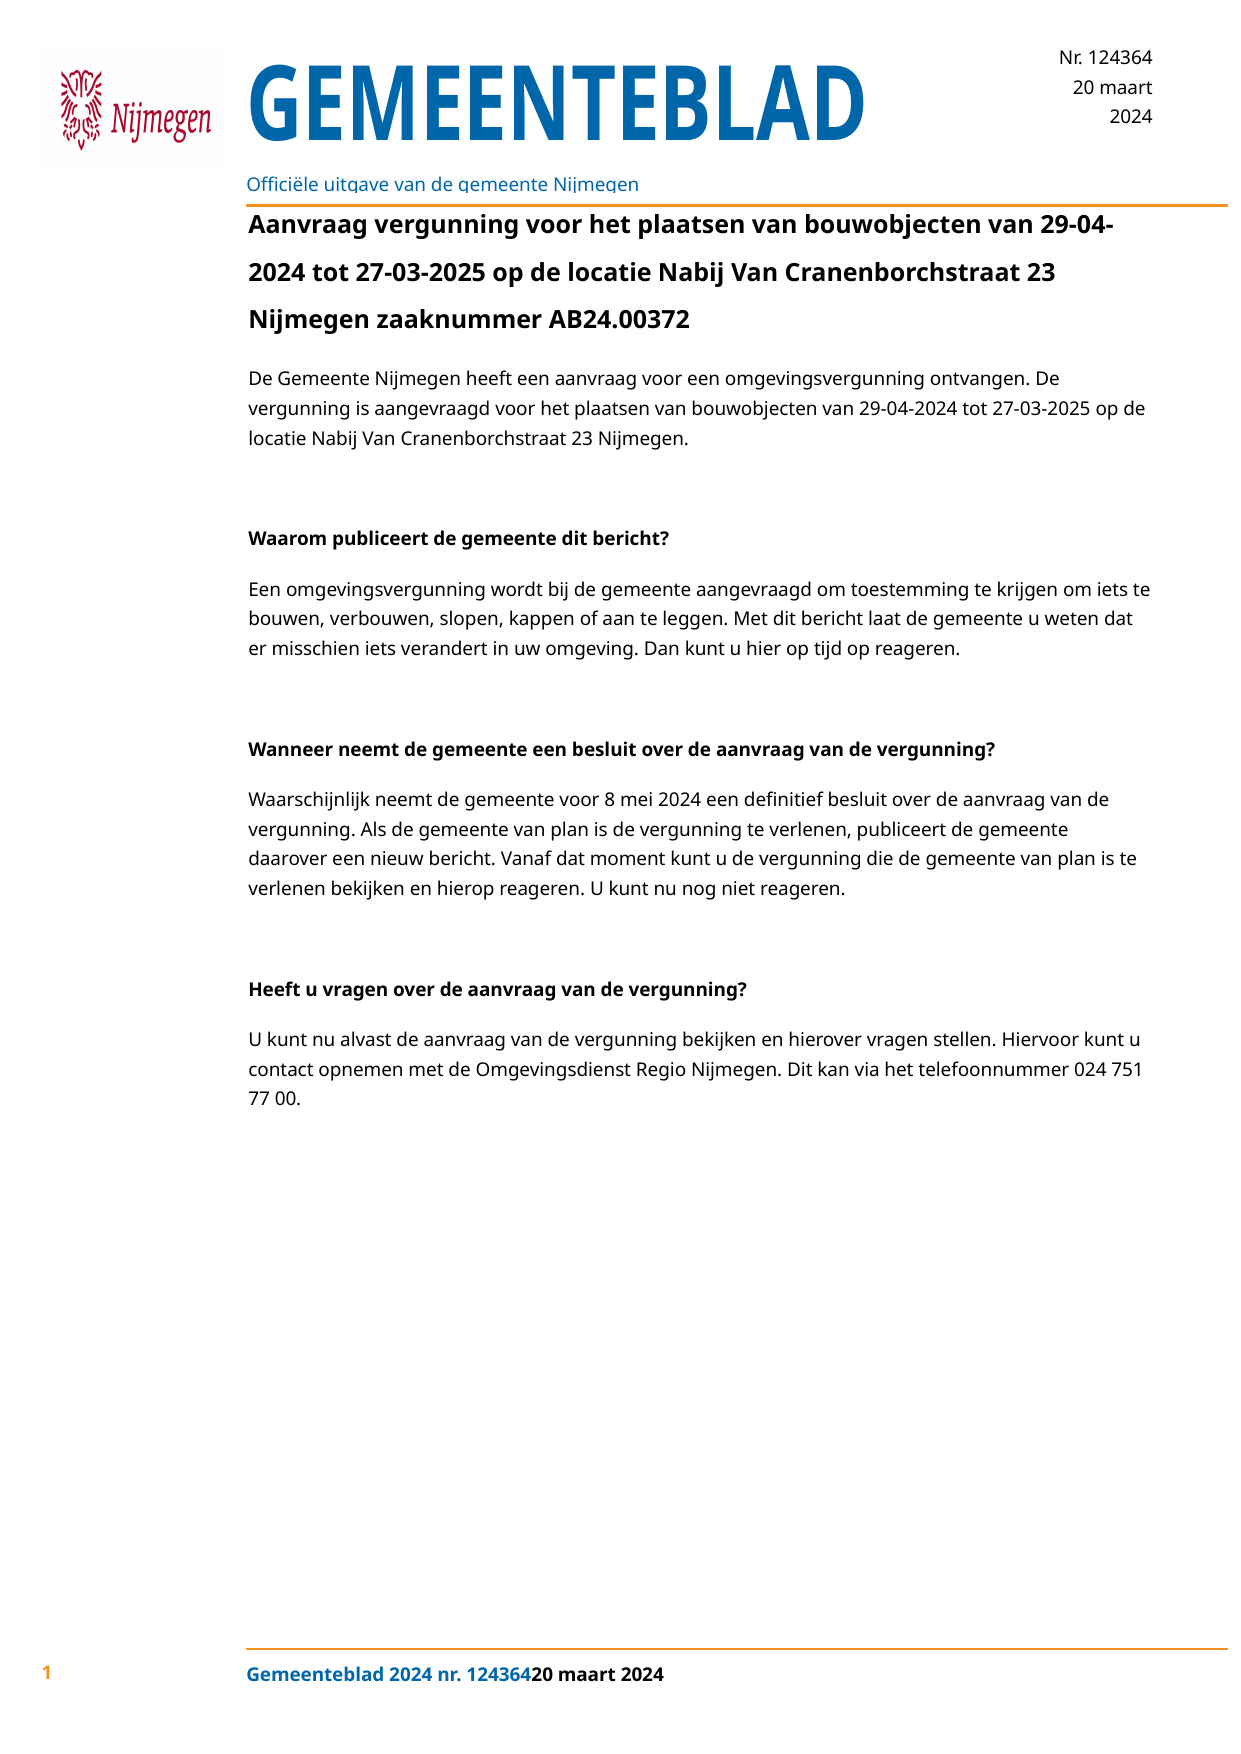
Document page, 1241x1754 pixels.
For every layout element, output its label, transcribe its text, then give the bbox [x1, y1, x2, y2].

text De Gemeente Nijmegen heeft een aanvraag voor een omgevingsvergunning ontvangen. De vergunning is aangevraagd voor het plaatsen van bouwobjecten van 29-04-2024 tot 27-03-2025 op de locatie Nabij Van Cranenborchstraat 23 Nijmegen. [248, 366, 1152, 450]
picture [41, 47, 231, 172]
text Waarschijnlijk neemt de gemeente voor 8 mei 2024 een definitief besluit over de aanvraag van de vergunning. Als de gemeente van plan is de vergunning te verlenen, publiceert de gemeente daarover een nieuw bericht. Vanaf dat moment kunt u de vergunning die de gemeente van plan is te verlenen bekijken en hierop reageren. U kunt nu nog niet reageren. [248, 786, 1152, 901]
text Waarom publiceert de gemeente dit bericht? [248, 526, 1152, 551]
text Aanvraag vergunning voor het plaatsen van bouwobjecten van 29-04-2024 tot 27-03-2025 op de locatie Nabij Van Cranenborchstraat 23 Nijmegen zaaknummer AB24.00372 [248, 207, 1152, 336]
text Een omgevingsvergunning wordt bij de gemeente aangevraagd om toestemming te krijgen om iets te bouwen, verbouwen, slopen, kappen of aan te leggen. Met dit bericht laat de gemeente u weten dat er misschien iets verandert in uw omgeving. Dan kunt u hier op tijd op reageren. [248, 576, 1152, 661]
text Heeft u vragen over de aanvraag van de vergunning? [248, 976, 1152, 1002]
text Wanneer neemt de gemeente een besluit over de aanvraag van de vergunning? [248, 736, 1152, 762]
text U kunt nu alvast de aanvraag van de vergunning bekijken en hierover vragen stellen. Hiervoor kunt u contact opnemen met de Omgevingsdienst Regio Nijmegen. Dit kan via het telefoonnummer 024 751 77 00. [248, 1026, 1152, 1111]
